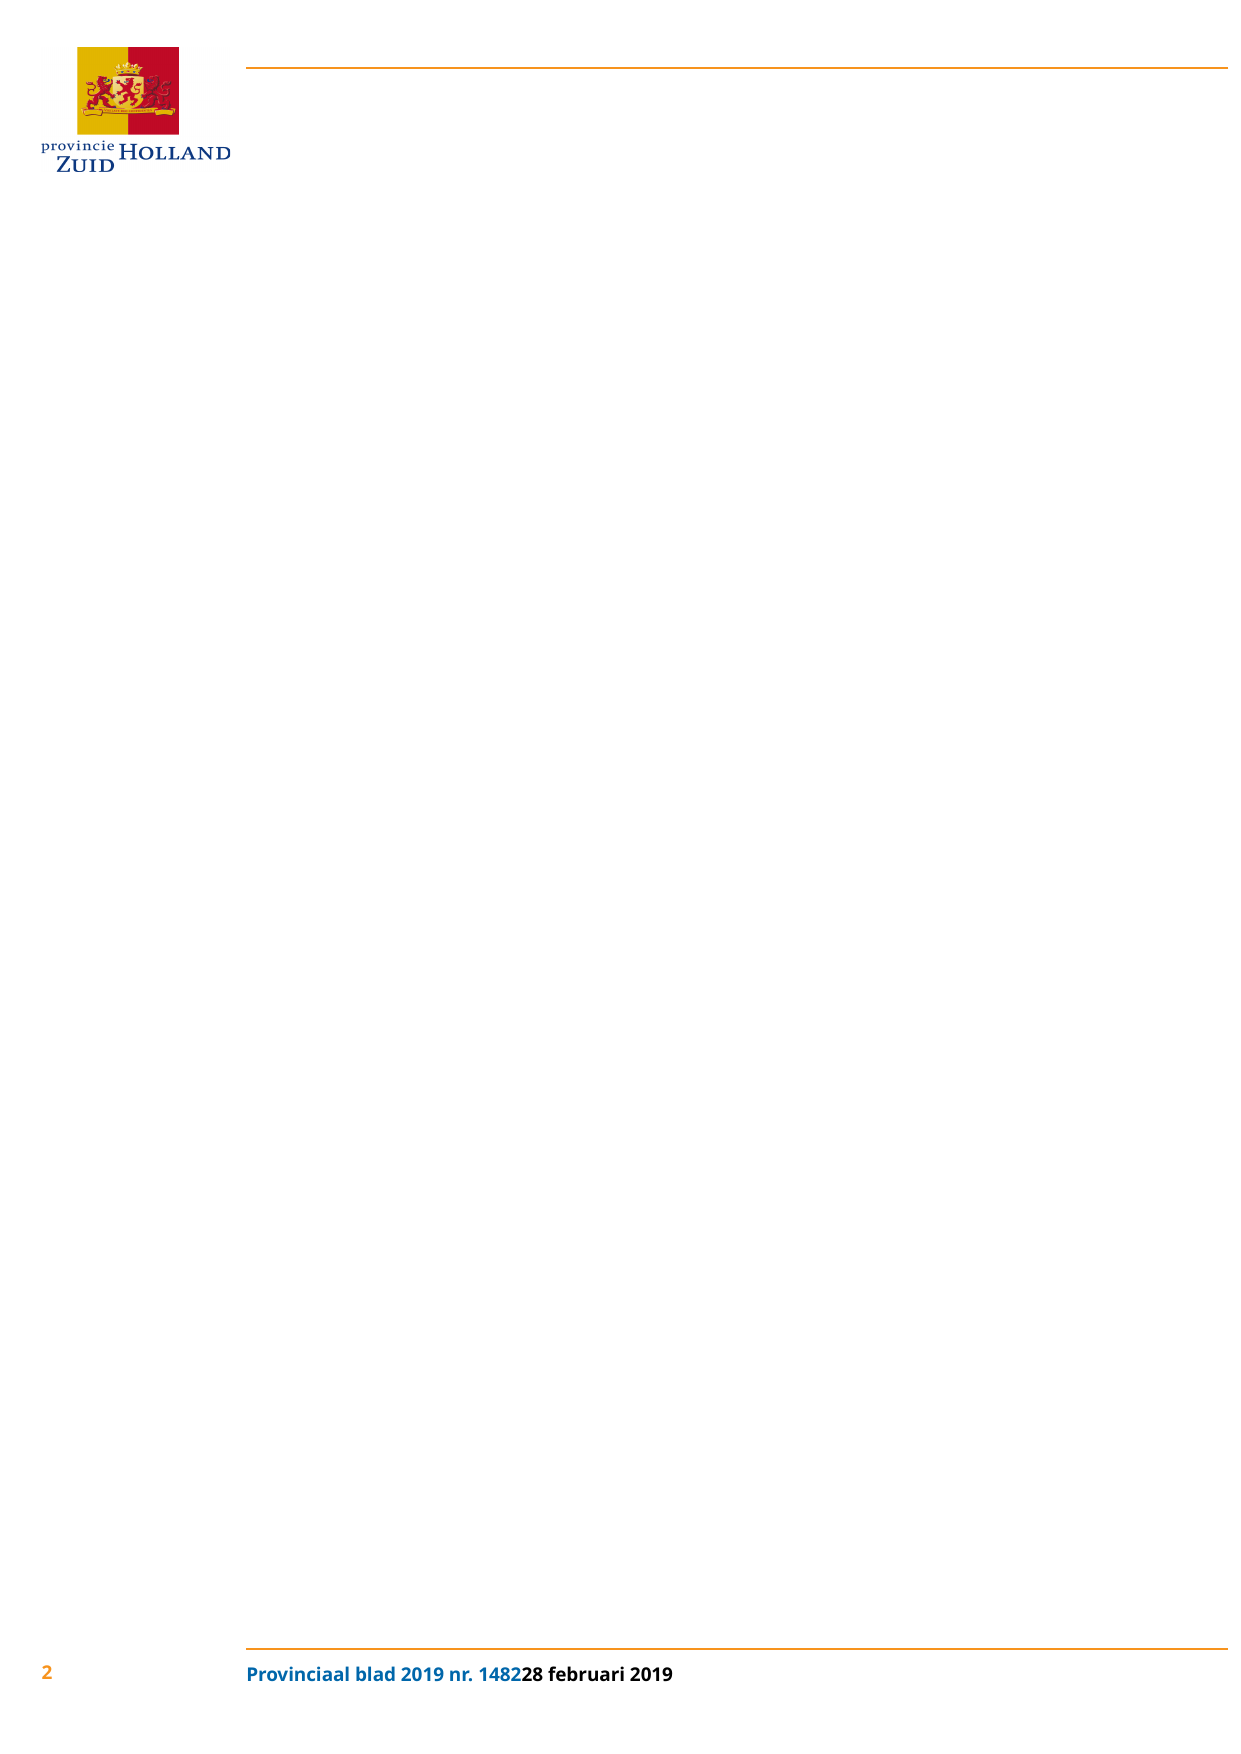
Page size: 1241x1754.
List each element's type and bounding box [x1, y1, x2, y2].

picture [41, 47, 231, 172]
